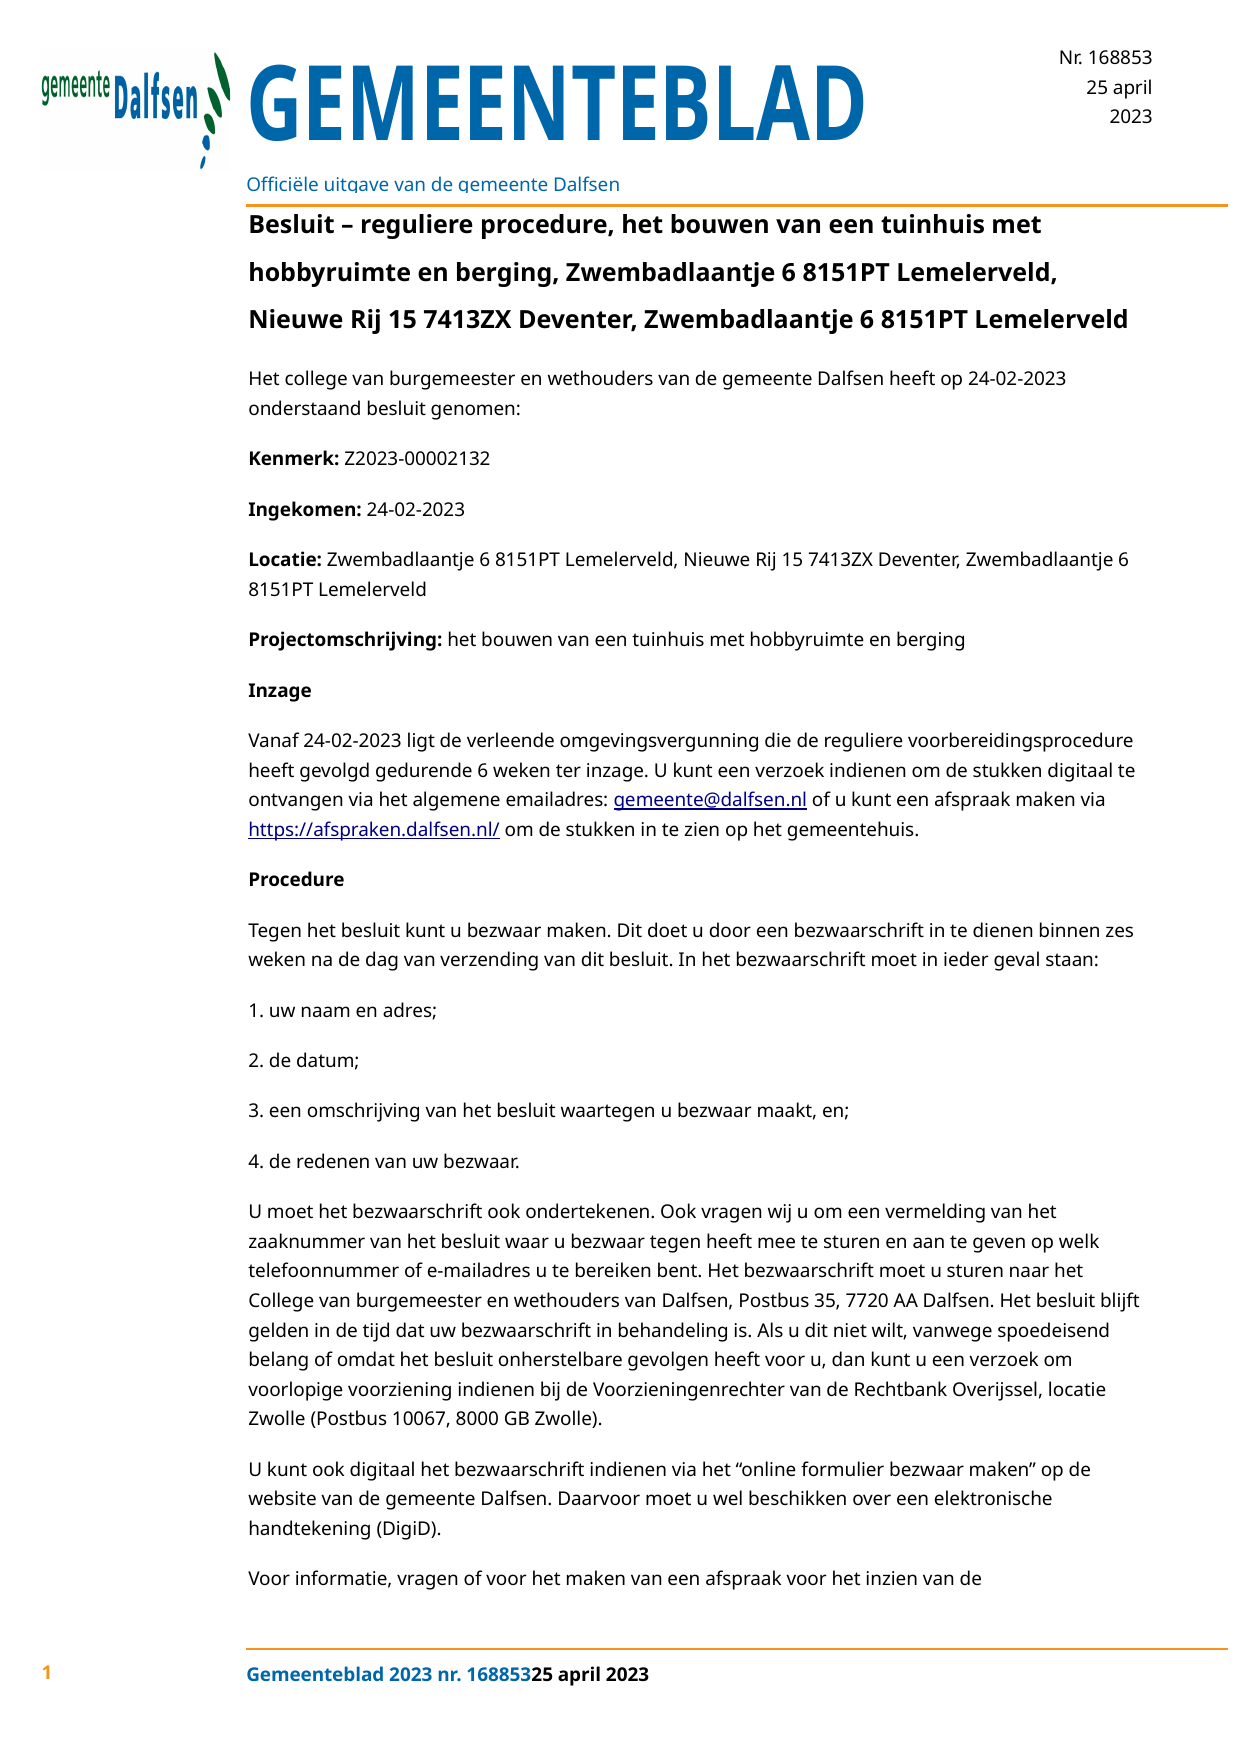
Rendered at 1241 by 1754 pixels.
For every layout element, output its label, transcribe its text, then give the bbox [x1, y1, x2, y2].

text Vanaf 24-02-2023 ligt de verleende omgevingsvergunning die de reguliere voorbereidingsprocedure heeft gevolgd gedurende 6 weken ter inzage. U kunt een verzoek indienen om de stukken digitaal te ontvangen via het algemene emailadres: gemeente@dalfsen.nl of u kunt een afspraak maken via https://afspraken.dalfsen.nl/ om de stukken in te zien op het gemeentehuis. [248, 727, 1152, 842]
text 4. de redenen van uw bezwaar. [248, 1148, 1152, 1174]
text 3. een omschrijving van het besluit waartegen u bezwaar maakt, en; [248, 1098, 1152, 1123]
text Locatie: Zwembadlaantje 6 8151PT Lemelerveld, Nieuwe Rij 15 7413ZX Deventer, Zwembadlaantje 6 8151PT Lemelerveld [248, 546, 1152, 602]
text 2. de datum; [248, 1047, 1152, 1073]
text U kunt ook digitaal het bezwaarschrift indienen via het “online formulier bezwaar maken” op de website van de gemeente Dalfsen. Daarvoor moet u wel beschikken over een elektronische handtekening (DigiD). [248, 1456, 1152, 1541]
text Kenmerk: Z2023-00002132 [248, 446, 1152, 471]
text Voor informatie, vragen of voor het maken van een afspraak voor het inzien van de [248, 1566, 1152, 1591]
text U moet het bezwaarschrift ook ondertekenen. Ook vragen wij u om een vermelding van het zaaknummer van het besluit waar u bezwaar tegen heeft mee te sturen en aan te geven op welk telefoonnummer of e-mailadres u te bereiken bent. Het bezwaarschrift moet u sturen naar het College van burgemeester en wethouders van Dalfsen, Postbus 35, 7720 AA Dalfsen. Het besluit blijft gelden in de tijd dat uw bezwaarschrift in behandeling is. Als u dit niet wilt, vanwege spoedeisend belang of omdat het besluit onherstelbare gevolgen heeft voor u, dan kunt u een verzoek om voorlopige voorziening indienen bij de Voorzieningenrechter van de Rechtbank Overijssel, locatie Zwolle (Postbus 10067, 8000 GB Zwolle). [248, 1198, 1152, 1431]
text Procedure [248, 866, 1152, 892]
text Tegen het besluit kunt u bezwaar maken. Dit doet u door een bezwaarschrift in te dienen binnen zes weken na de dag van verzending van dit besluit. In het bezwaarschrift moet in ieder geval staan: [248, 917, 1152, 972]
picture [41, 47, 231, 172]
text Het college van burgemeester en wethouders van de gemeente Dalfsen heeft op 24-02-2023 onderstaand besluit genomen: [248, 366, 1152, 421]
text 1. uw naam en adres; [248, 997, 1152, 1022]
text Inzage [248, 677, 1152, 702]
text Besluit – reguliere procedure, het bouwen van een tuinhuis met hobbyruimte en berging, Zwembadlaantje 6 8151PT Lemelerveld, Nieuwe Rij 15 7413ZX Deventer, Zwembadlaantje 6 8151PT Lemelerveld [248, 207, 1152, 336]
text Ingekomen: 24-02-2023 [248, 496, 1152, 522]
text Projectomschrijving: het bouwen van een tuinhuis met hobbyruimte en berging [248, 626, 1152, 652]
